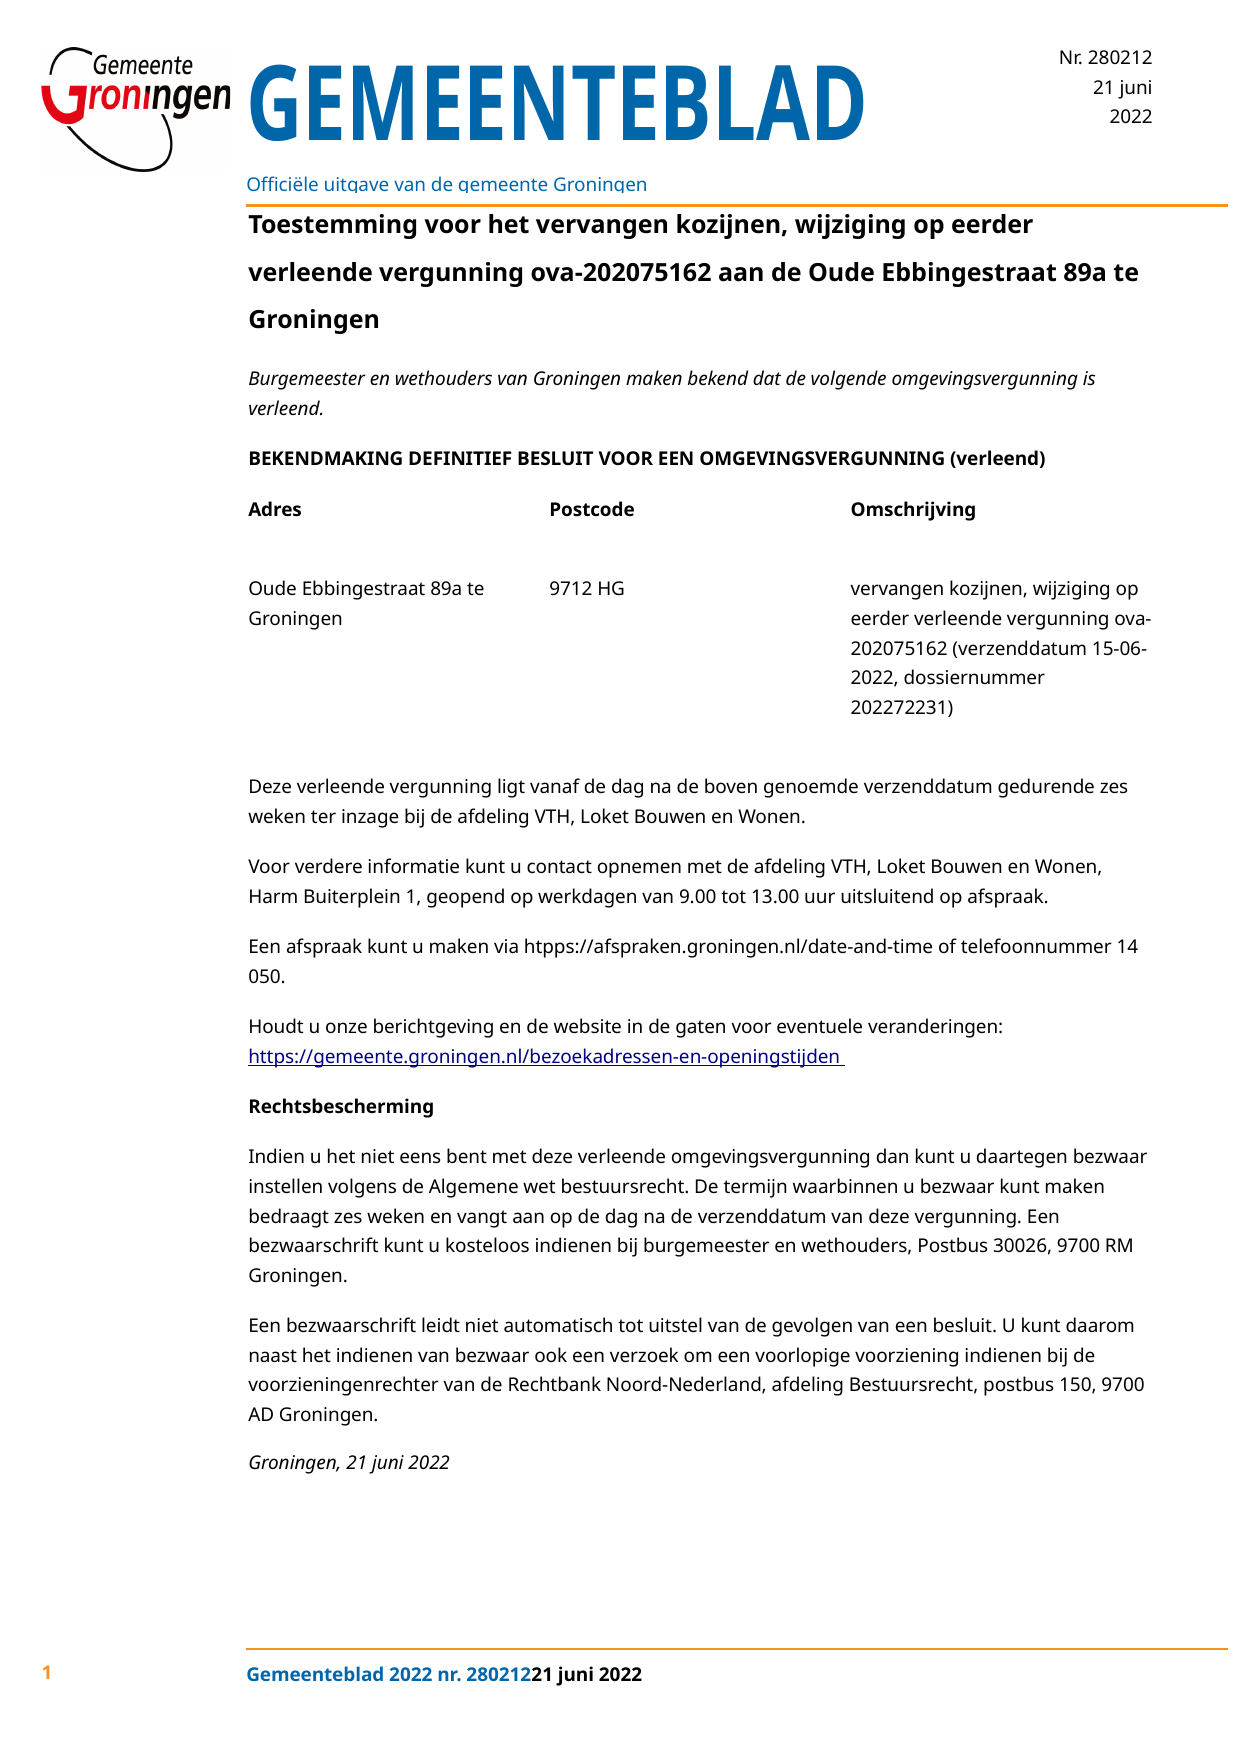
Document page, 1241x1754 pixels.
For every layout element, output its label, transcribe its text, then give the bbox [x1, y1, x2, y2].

table_header 9712 HG [549, 576, 850, 719]
picture [41, 47, 231, 172]
table_header vervangen kozijnen, wijziging op eerder verleende vergunning ova-202075162 (verzenddatum 15-06-2022, dossiernummer 202272231) [850, 576, 1152, 719]
text Toestemming voor het vervangen kozijnen, wijziging op eerder verleende vergunning ova-202075162 aan de Oude Ebbingestraat 89a te Groningen [248, 207, 1152, 336]
text Een bezwaarschrift leidt niet automatisch tot uitstel van de gevolgen van een besluit. U kunt daarom naast het indienen van bezwaar ook een verzoek om een voorlopige voorziening indienen bij de voorzieningenrechter van de Rechtbank Noord-Nederland, afdeling Bestuursrecht, postbus 150, 9700 AD Groningen. [248, 1312, 1152, 1427]
text Groningen, 21 juni 2022 [248, 1449, 1152, 1475]
text BEKENDMAKING DEFINITIEF BESLUIT VOOR EEN OMGEVINGSVERGUNNING (verleend) [248, 446, 1152, 471]
table_header Postcode [549, 496, 850, 522]
table_header Omschrijving [850, 496, 1152, 522]
text Burgemeester en wethouders van Groningen maken bekend dat de volgende omgevingsvergunning is verleend. [248, 366, 1152, 421]
table_header Adres [248, 496, 549, 522]
table_header Oude Ebbingestraat 89a te Groningen [248, 576, 549, 719]
text Rechtsbescherming [248, 1093, 1152, 1119]
text Voor verdere informatie kunt u contact opnemen met de afdeling VTH, Loket Bouwen en Wonen, Harm Buiterplein 1, geopend op werkdagen van 9.00 tot 13.00 uur uitsluitend op afspraak. [248, 853, 1152, 908]
text Houdt u onze berichtgeving en de website in de gaten voor eventuele veranderingen: https://gemeente.groningen.nl/bezoekadressen-en-openingstijden [248, 1013, 1152, 1068]
text Een afspraak kunt u maken via htpps://afspraken.groningen.nl/date-and-time of telefoonnummer 14 050. [248, 933, 1152, 988]
text Indien u het niet eens bent met deze verleende omgevingsvergunning dan kunt u daartegen bezwaar instellen volgens de Algemene wet bestuursrecht. De termijn waarbinnen u bezwaar kunt maken bedraagt zes weken en vangt aan op de dag na de verzenddatum van deze vergunning. Een bezwaarschrift kunt u kosteloos indienen bij burgemeester en wethouders, Postbus 30026, 9700 RM Groningen. [248, 1144, 1152, 1288]
text Deze verleende vergunning ligt vanaf de dag na de boven genoemde verzenddatum gedurende zes weken ter inzage bij de afdeling VTH, Loket Bouwen en Wonen. [248, 773, 1152, 828]
